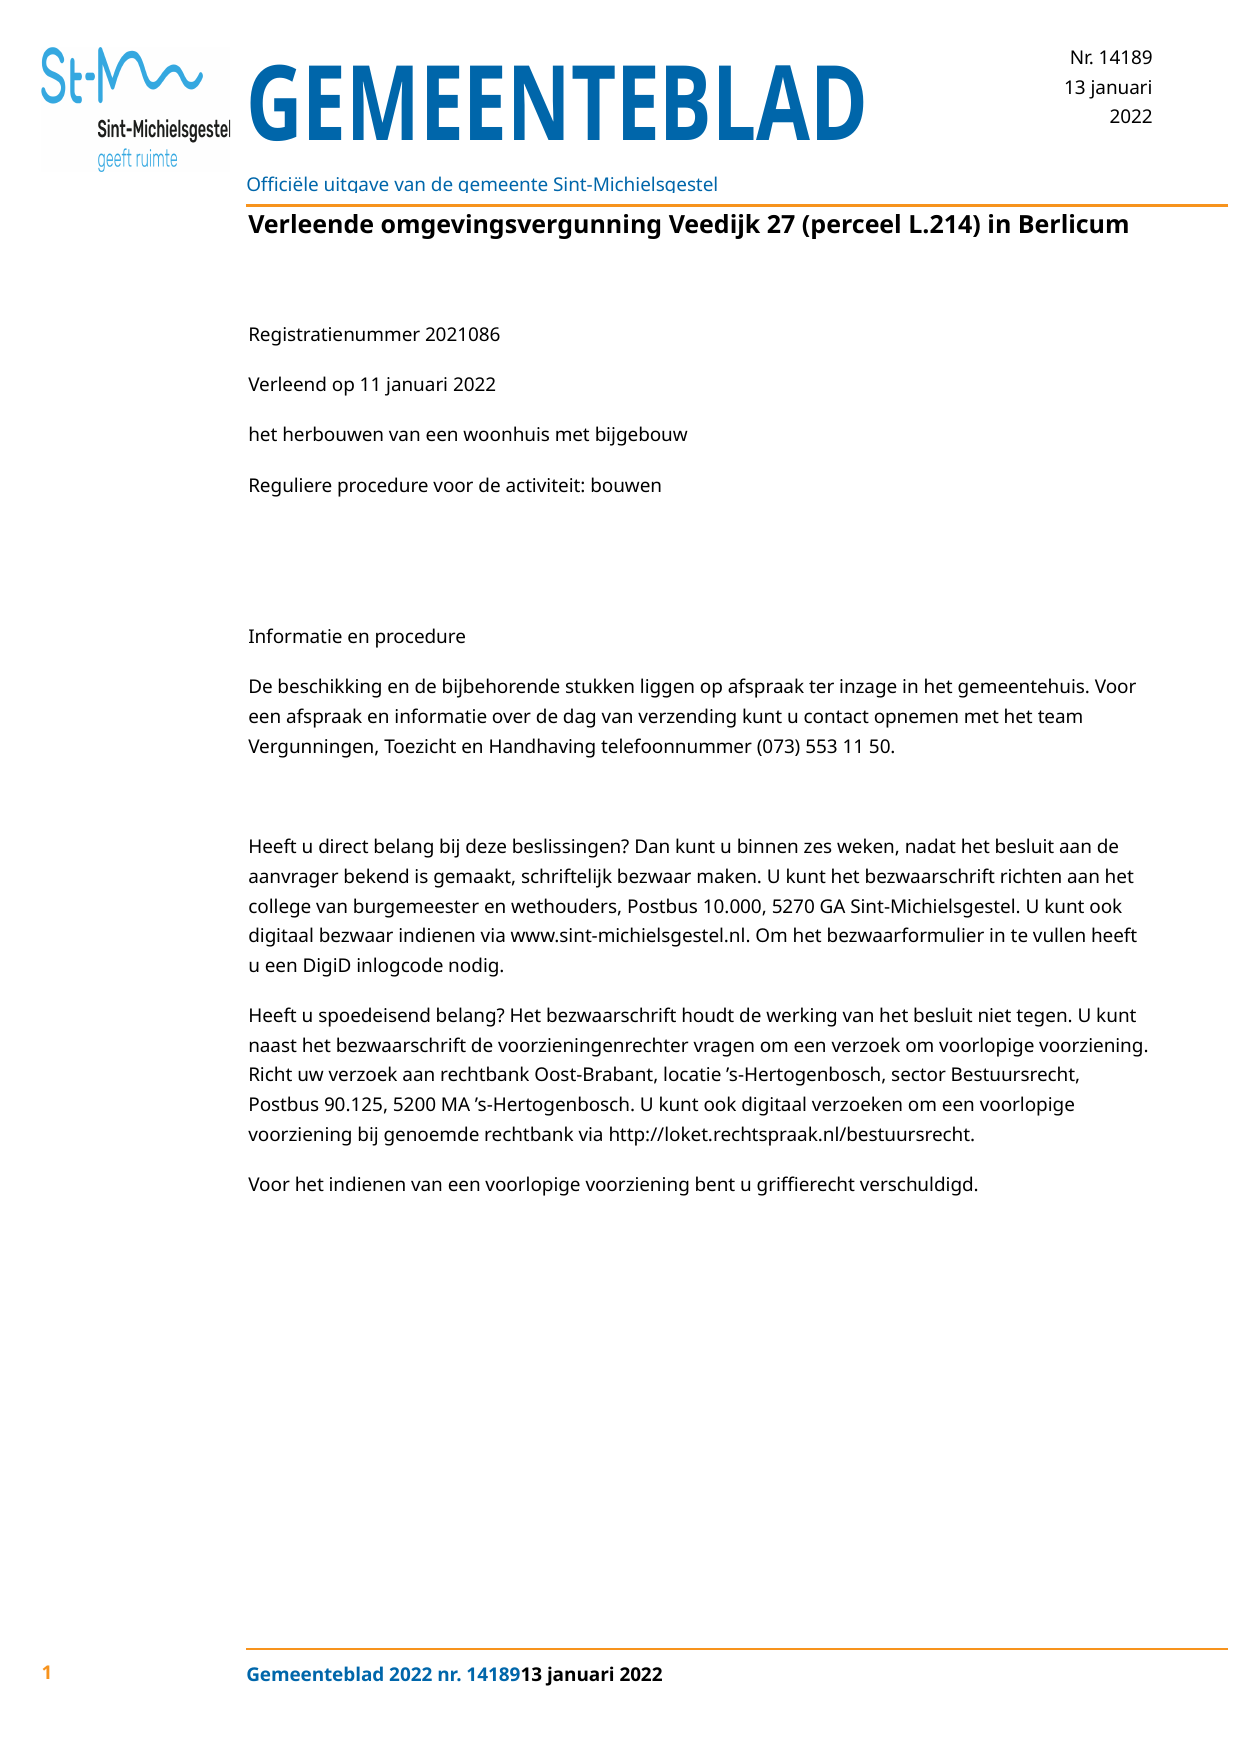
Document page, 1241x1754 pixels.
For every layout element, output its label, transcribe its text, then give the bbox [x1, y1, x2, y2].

text De beschikking en de bijbehorende stukken liggen op afspraak ter inzage in het gemeentehuis. Voor een afspraak en informatie over de dag van verzending kunt u contact opnemen met het team Vergunningen, Toezicht en Handhaving telefoonnummer (073) 553 11 50. [248, 674, 1152, 758]
text Voor het indienen van een voorlopige voorziening bent u griffierecht verschuldigd. [248, 1171, 1152, 1197]
text Heeft u direct belang bij deze beslissingen? Dan kunt u binnen zes weken, nadat het besluit aan de aanvrager bekend is gemaakt, schriftelijk bezwaar maken. U kunt het bezwaarschrift richten aan het college van burgemeester en wethouders, Postbus 10.000, 5270 GA Sint-Michielsgestel. U kunt ook digitaal bezwaar indienen via www.sint-michielsgestel.nl. Om het bezwaarformulier in te vullen heeft u een DigiD inlogcode nodig. [248, 834, 1152, 978]
text het herbouwen van een woonhuis met bijgebouw [248, 422, 1152, 447]
picture [41, 47, 231, 172]
text Verleend op 11 januari 2022 [248, 371, 1152, 397]
text Heeft u spoedeisend belang? Het bezwaarschrift houdt de werking van het besluit niet tegen. U kunt naast het bezwaarschrift de voorzieningenrechter vragen om een verzoek om voorlopige voorziening. Richt uw verzoek aan rechtbank Oost-Brabant, locatie ’s-Hertogenbosch, sector Bestuursrecht, Postbus 90.125, 5200 MA ’s-Hertogenbosch. U kunt ook digitaal verzoeken om een voorlopige voorziening bij genoemde rechtbank via http://loket.rechtspraak.nl/bestuursrecht. [248, 1002, 1152, 1146]
text Verleende omgevingsvergunning Veedijk 27 (perceel L.214) in Berlicum [248, 207, 1152, 241]
text Informatie en procedure [248, 623, 1152, 649]
text Registratienummer 2021086 [248, 321, 1152, 346]
text Reguliere procedure voor de activiteit: bouwen [248, 472, 1152, 498]
